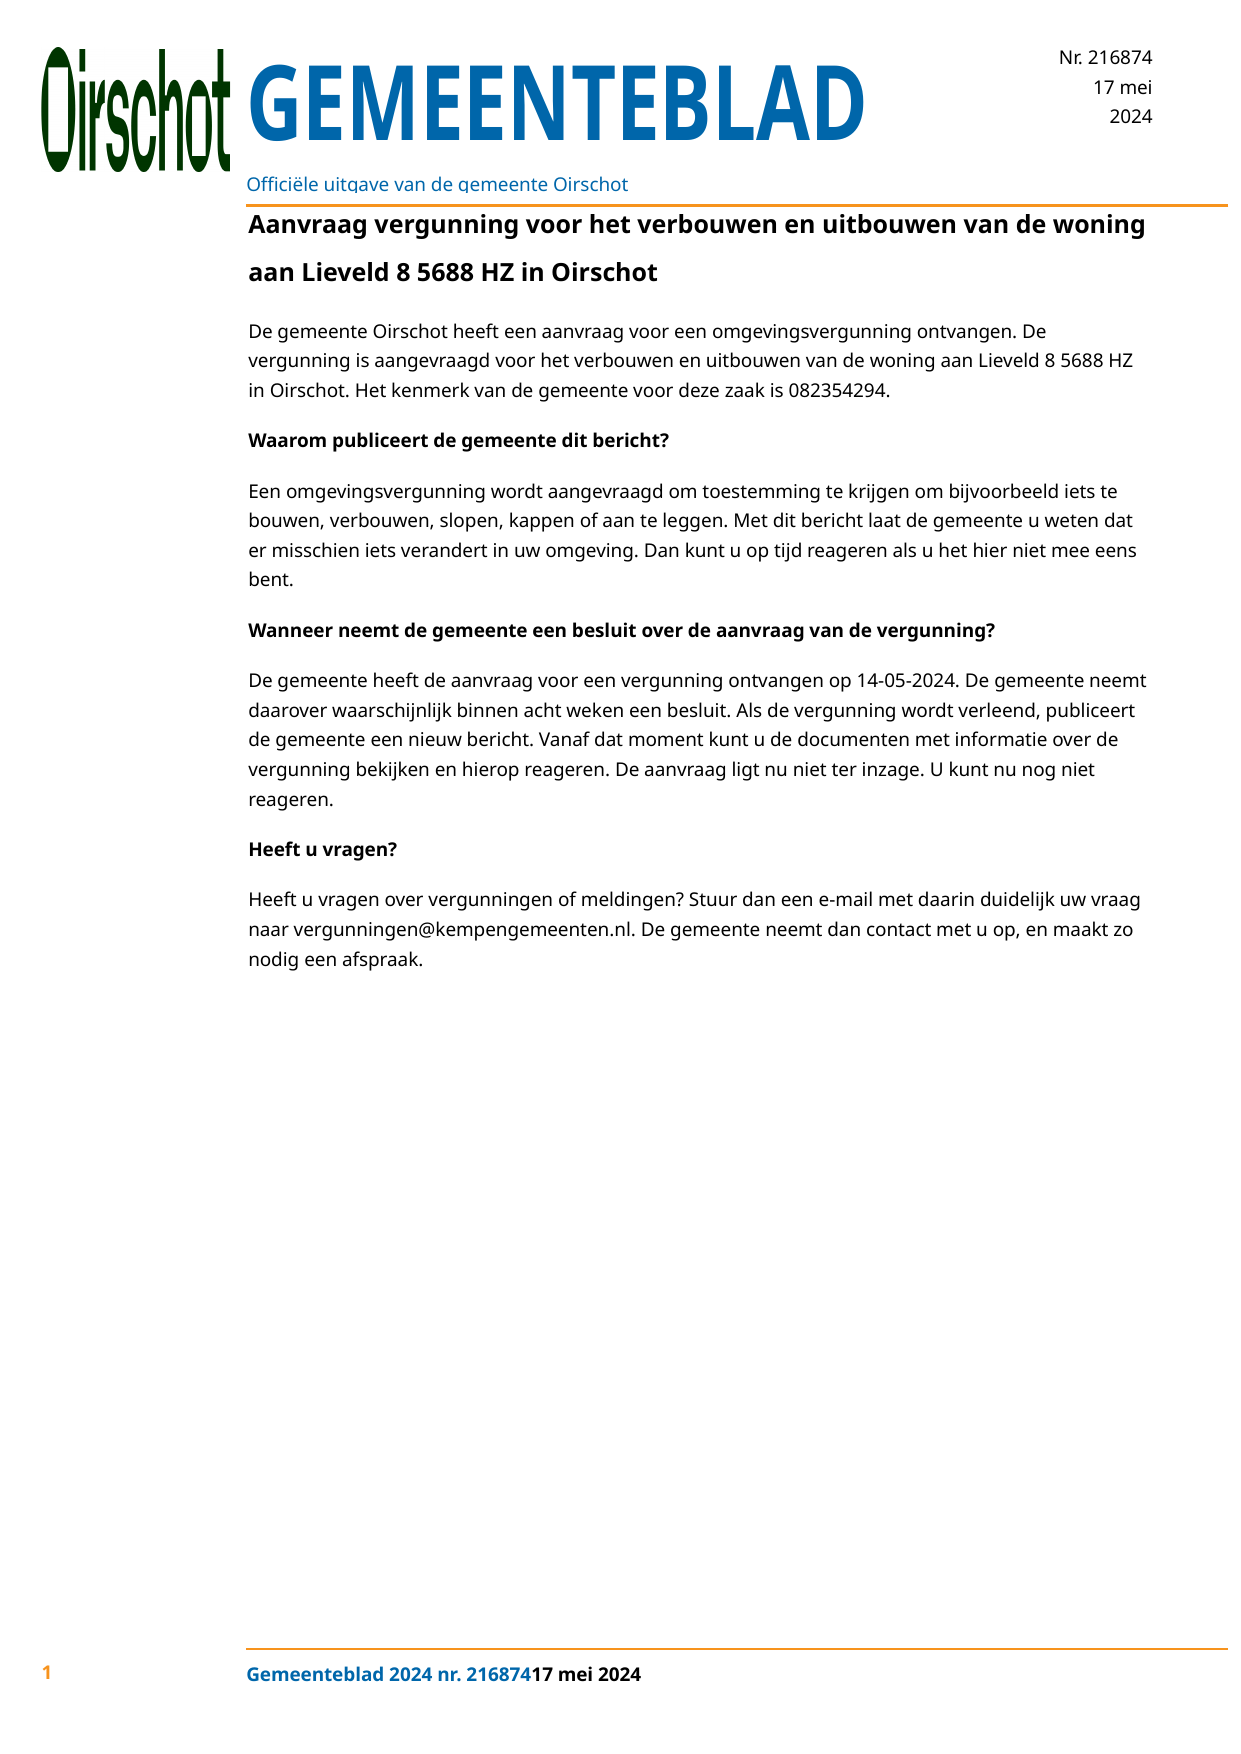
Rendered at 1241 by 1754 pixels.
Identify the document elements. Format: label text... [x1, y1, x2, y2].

text Aanvraag vergunning voor het verbouwen en uitbouwen van de woning aan Lieveld 8 5688 HZ in Oirschot [248, 207, 1152, 288]
text Wanneer neemt de gemeente een besluit over de aanvraag van de vergunning? [248, 617, 1152, 643]
text Een omgevingsvergunning wordt aangevraagd om toestemming te krijgen om bijvoorbeeld iets te bouwen, verbouwen, slopen, kappen of aan te leggen. Met dit bericht laat de gemeente u weten dat er misschien iets verandert in uw omgeving. Dan kunt u op tijd reageren als u het hier niet mee eens bent. [248, 478, 1152, 592]
text Waarom publiceert de gemeente dit bericht? [248, 427, 1152, 453]
text De gemeente Oirschot heeft een aanvraag voor een omgevingsvergunning ontvangen. De vergunning is aangevraagd voor het verbouwen en uitbouwen van de woning aan Lieveld 8 5688 HZ in Oirschot. Het kenmerk van de gemeente voor deze zaak is 082354294. [248, 318, 1152, 403]
text De gemeente heeft de aanvraag voor een vergunning ontvangen op 14-05-2024. De gemeente neemt daarover waarschijnlijk binnen acht weken een besluit. Als de vergunning wordt verleend, publiceert de gemeente een nieuw bericht. Vanaf dat moment kunt u de documenten met informatie over de vergunning bekijken en hierop reageren. De aanvraag ligt nu niet ter inzage. U kunt nu nog niet reageren. [248, 667, 1152, 812]
text Heeft u vragen? [248, 836, 1152, 862]
picture [41, 47, 231, 172]
text Heeft u vragen over vergunningen of meldingen? Stuur dan een e-mail met daarin duidelijk uw vraag naar vergunningen@kempengemeenten.nl. De gemeente neemt dan contact met u op, en maakt zo nodig een afspraak. [248, 887, 1152, 972]
